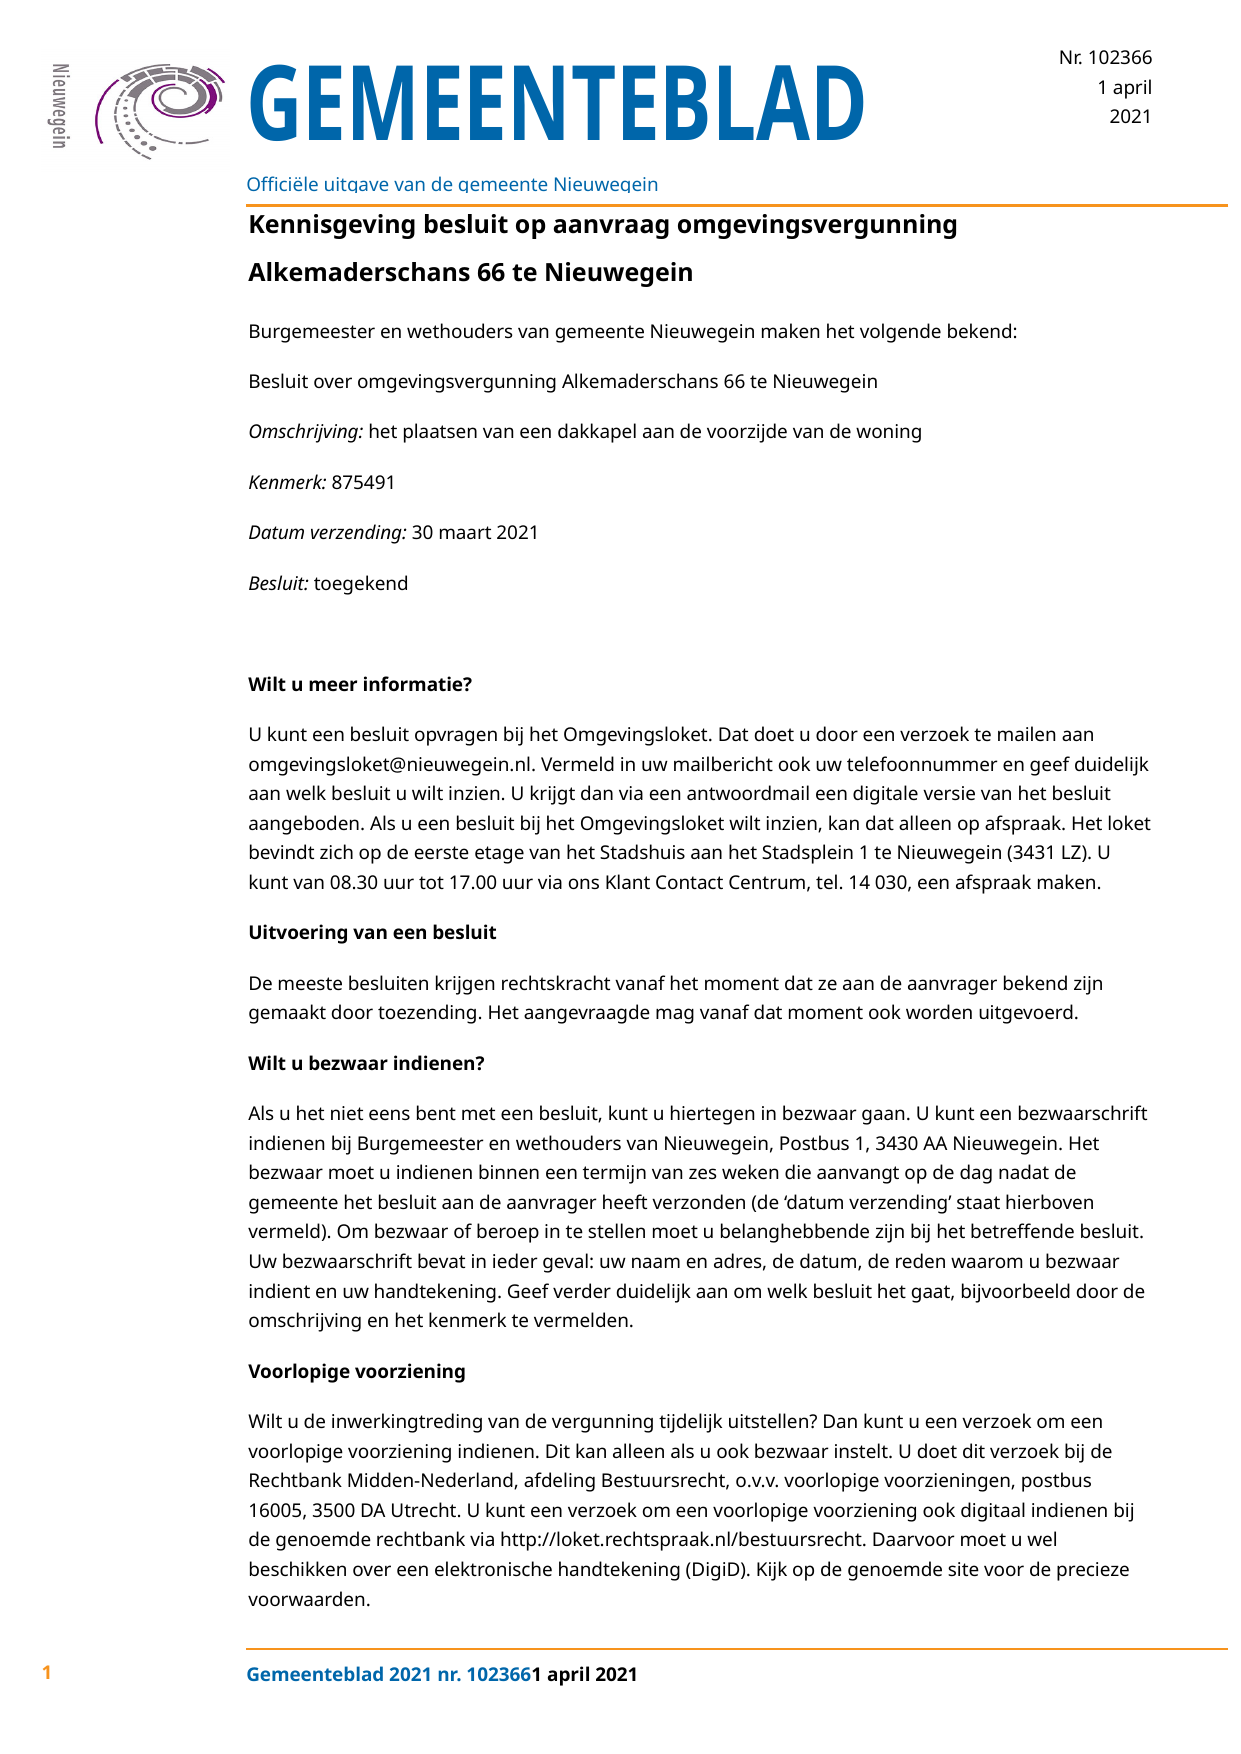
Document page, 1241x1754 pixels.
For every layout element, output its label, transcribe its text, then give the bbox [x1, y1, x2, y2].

text Datum verzending: 30 maart 2021 [248, 519, 1152, 545]
text Besluit over omgevingsvergunning Alkemaderschans 66 te Nieuwegein [248, 368, 1152, 394]
text Kennisgeving besluit op aanvraag omgevingsvergunning Alkemaderschans 66 te Nieuwegein [248, 207, 1152, 288]
text Wilt u meer informatie? [248, 671, 1152, 697]
text U kunt een besluit opvragen bij het Omgevingsloket. Dat doet u door een verzoek te mailen aan omgevingsloket@nieuwegein.nl. Vermeld in uw mailbericht ook uw telefoonnummer en geef duidelijk aan welk besluit u wilt inzien. U krijgt dan via een antwoordmail een digitale versie van het besluit aangeboden. Als u een besluit bij het Omgevingsloket wilt inzien, kan dat alleen op afspraak. Het loket bevindt zich op de eerste etage van het Stadshuis aan het Stadsplein 1 te Nieuwegein (3431 LZ). U kunt van 08.30 uur tot 17.00 uur via ons Klant Contact Centrum, tel. 14 030, een afspraak maken. [248, 721, 1152, 895]
text De meeste besluiten krijgen rechtskracht vanaf het moment dat ze aan de aanvrager bekend zijn gemaakt door toezending. Het aangevraagde mag vanaf dat moment ook worden uitgevoerd. [248, 970, 1152, 1025]
text Als u het niet eens bent met een besluit, kunt u hiertegen in bezwaar gaan. U kunt een bezwaarschrift indienen bij Burgemeester en wethouders van Nieuwegein, Postbus 1, 3430 AA Nieuwegein. Het bezwaar moet u indienen binnen een termijn van zes weken die aanvangt op de dag nadat de gemeente het besluit aan de aanvrager heeft verzonden (de ‘datum verzending’ staat hierboven vermeld). Om bezwaar of beroep in te stellen moet u belanghebbende zijn bij het betreffende besluit. Uw bezwaarschrift bevat in ieder geval: uw naam en adres, de datum, de reden waarom u bezwaar indient en uw handtekening. Geef verder duidelijk aan om welk besluit het gaat, bijvoorbeeld door de omschrijving en het kenmerk te vermelden. [248, 1100, 1152, 1333]
text Uitvoering van een besluit [248, 919, 1152, 945]
picture [41, 47, 231, 172]
text Besluit: toegekend [248, 570, 1152, 596]
text Burgemeester en wethouders van gemeente Nieuwegein maken het volgende bekend: [248, 318, 1152, 344]
text Wilt u de inwerkingtreding van de vergunning tijdelijk uitstellen? Dan kunt u een verzoek om een voorlopige voorziening indienen. Dit kan alleen als u ook bezwaar instelt. U doet dit verzoek bij de Rechtbank Midden-Nederland, afdeling Bestuursrecht, o.v.v. voorlopige voorzieningen, postbus 16005, 3500 DA Utrecht. U kunt een verzoek om een voorlopige voorziening ook digitaal indienen bij de genoemde rechtbank via http://loket.rechtspraak.nl/bestuursrecht. Daarvoor moet u wel beschikken over een elektronische handtekening (DigiD). Kijk op de genoemde site voor de precieze voorwaarden. [248, 1408, 1152, 1612]
text Kenmerk: 875491 [248, 469, 1152, 495]
text Voorlopige voorziening [248, 1358, 1152, 1384]
text Wilt u bezwaar indienen? [248, 1050, 1152, 1076]
text Omschrijving: het plaatsen van een dakkapel aan de voorzijde van de woning [248, 419, 1152, 444]
